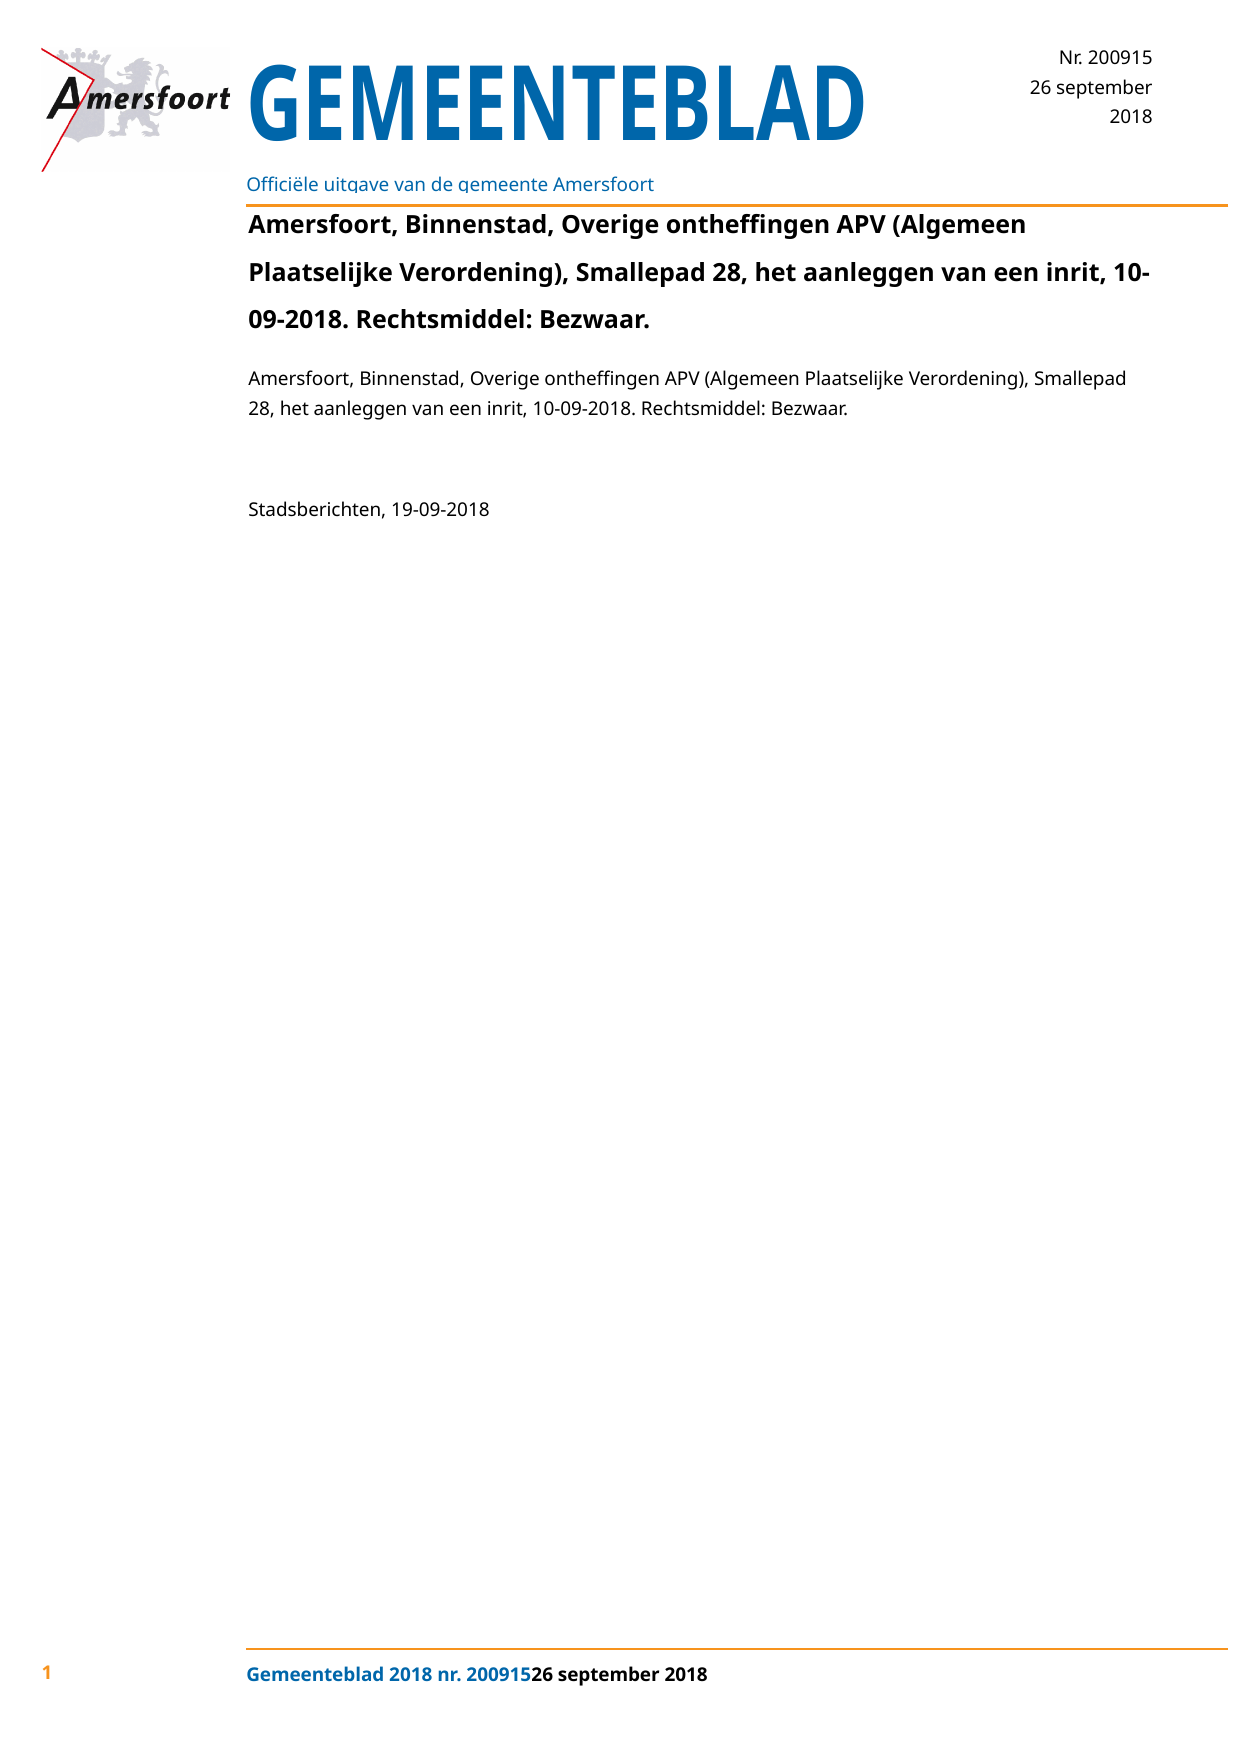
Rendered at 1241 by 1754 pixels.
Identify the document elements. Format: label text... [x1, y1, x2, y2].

picture [41, 47, 231, 172]
text Amersfoort, Binnenstad, Overige ontheffingen APV (Algemeen Plaatselijke Verordening), Smallepad 28, het aanleggen van een inrit, 10-09-2018. Rechtsmiddel: Bezwaar. [248, 207, 1152, 336]
text Stadsberichten, 19-09-2018 [248, 496, 1152, 522]
text Amersfoort, Binnenstad, Overige ontheffingen APV (Algemeen Plaatselijke Verordening), Smallepad 28, het aanleggen van een inrit, 10-09-2018. Rechtsmiddel: Bezwaar. [248, 366, 1152, 421]
